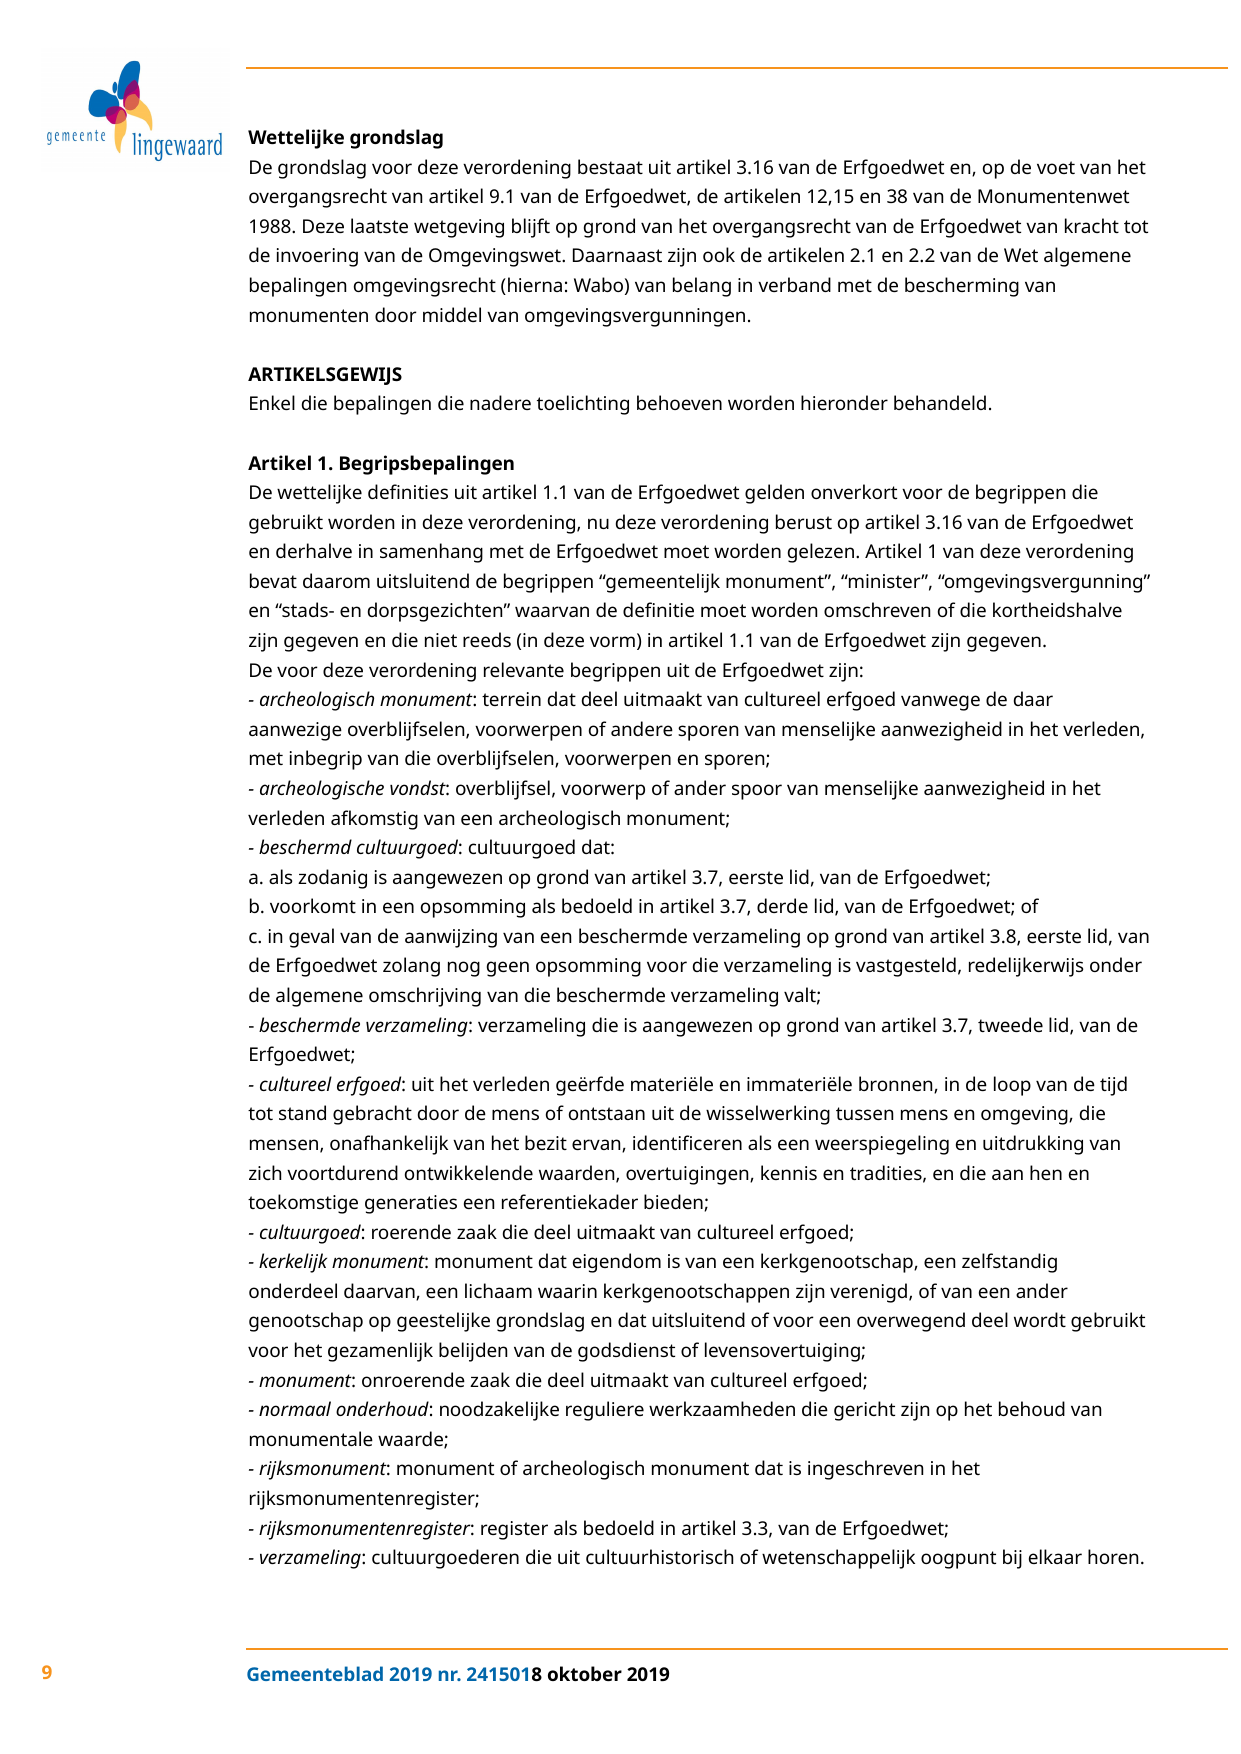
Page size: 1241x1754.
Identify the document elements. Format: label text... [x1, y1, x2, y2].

text - monument: onroerende zaak die deel uitmaakt van cultureel erfgoed; [248, 1367, 1152, 1393]
text - cultuurgoed: roerende zaak die deel uitmaakt van cultureel erfgoed; [248, 1219, 1152, 1245]
text - verzameling: cultuurgoederen die uit cultuurhistorisch of wetenschappelijk oogpunt bij elkaar horen. [248, 1544, 1152, 1570]
text - kerkelijk monument: monument dat eigendom is van een kerkgenootschap, een zelfstandig onderdeel daarvan, een lichaam waarin kerkgenootschappen zijn verenigd, of van een ander genootschap op geestelijke grondslag en dat uitsluitend of voor een overwegend deel wordt gebruikt voor het gezamenlijk belijden van de godsdienst of levensovertuiging; [248, 1248, 1152, 1363]
text De grondslag voor deze verordening bestaat uit artikel 3.16 van de Erfgoedwet en, op de voet van het overgangsrecht van artikel 9.1 van de Erfgoedwet, de artikelen 12,15 en 38 van de Monumentenwet 1988. Deze laatste wetgeving blijft op grond van het overgangsrecht van de Erfgoedwet van kracht tot de invoering van de Omgevingswet. Daarnaast zijn ook de artikelen 2.1 en 2.2 van de Wet algemene bepalingen omgevingsrecht (hierna: Wabo) van belang in verband met de bescherming van monumenten door middel van omgevingsvergunningen. [248, 154, 1152, 328]
text - cultureel erfgoed: uit het verleden geërfde materiële en immateriële bronnen, in de loop van de tijd tot stand gebracht door de mens of ontstaan uit de wisselwerking tussen mens en omgeving, die mensen, onafhankelijk van het bezit ervan, identificeren als een weerspiegeling en uitdrukking van zich voortdurend ontwikkelende waarden, overtuigingen, kennis en tradities, en die aan hen en toekomstige generaties een referentiekader bieden; [248, 1071, 1152, 1215]
picture [41, 47, 231, 172]
text a. als zodanig is aangewezen op grond van artikel 3.7, eerste lid, van de Erfgoedwet; [248, 864, 1152, 890]
text De voor deze verordening relevante begrippen uit de Erfgoedwet zijn: [248, 657, 1152, 683]
text - beschermde verzameling: verzameling die is aangewezen op grond van artikel 3.7, tweede lid, van de Erfgoedwet; [248, 1012, 1152, 1067]
text - archeologisch monument: terrein dat deel uitmaakt van cultureel erfgoed vanwege de daar aanwezige overblijfselen, voorwerpen of andere sporen van menselijke aanwezigheid in het verleden, met inbegrip van die overblijfselen, voorwerpen en sporen; [248, 686, 1152, 771]
text b. voorkomt in een opsomming als bedoeld in artikel 3.7, derde lid, van de Erfgoedwet; of [248, 893, 1152, 919]
text - archeologische vondst: overblijfsel, voorwerp of ander spoor van menselijke aanwezigheid in het verleden afkomstig van een archeologisch monument; [248, 775, 1152, 831]
text - rijksmonument: monument of archeologisch monument dat is ingeschreven in het rijksmonumentenregister; [248, 1456, 1152, 1511]
text De wettelijke definities uit artikel 1.1 van de Erfgoedwet gelden onverkort voor de begrippen die gebruikt worden in deze verordening, nu deze verordening berust op artikel 3.16 van de Erfgoedwet en derhalve in samenhang met de Erfgoedwet moet worden gelezen. Artikel 1 van deze verordening bevat daarom uitsluitend de begrippen “gemeentelijk monument”, “minister”, “omgevingsvergunning” en “stads- en dorpsgezichten” waarvan de definitie moet worden omschreven of die kortheidshalve zijn gegeven en die niet reeds (in deze vorm) in artikel 1.1 van de Erfgoedwet zijn gegeven. [248, 479, 1152, 653]
text c. in geval van de aanwijzing van een beschermde verzameling op grond van artikel 3.8, eerste lid, van de Erfgoedwet zolang nog geen opsomming voor die verzameling is vastgesteld, redelijkerwijs onder de algemene omschrijving van die beschermde verzameling valt; [248, 923, 1152, 1008]
text Wettelijke grondslag [248, 124, 1152, 150]
text Artikel 1. Begripsbepalingen [248, 450, 1152, 476]
text ARTIKELSGEWIJS [248, 361, 1152, 387]
text - normaal onderhoud: noodzakelijke reguliere werkzaamheden die gericht zijn op het behoud van monumentale waarde; [248, 1396, 1152, 1452]
text Enkel die bepalingen die nadere toelichting behoeven worden hieronder behandeld. [248, 391, 1152, 416]
text - beschermd cultuurgoed: cultuurgoed dat: [248, 834, 1152, 860]
text - rijksmonumentenregister: register als bedoeld in artikel 3.3, van de Erfgoedwet; [248, 1515, 1152, 1541]
